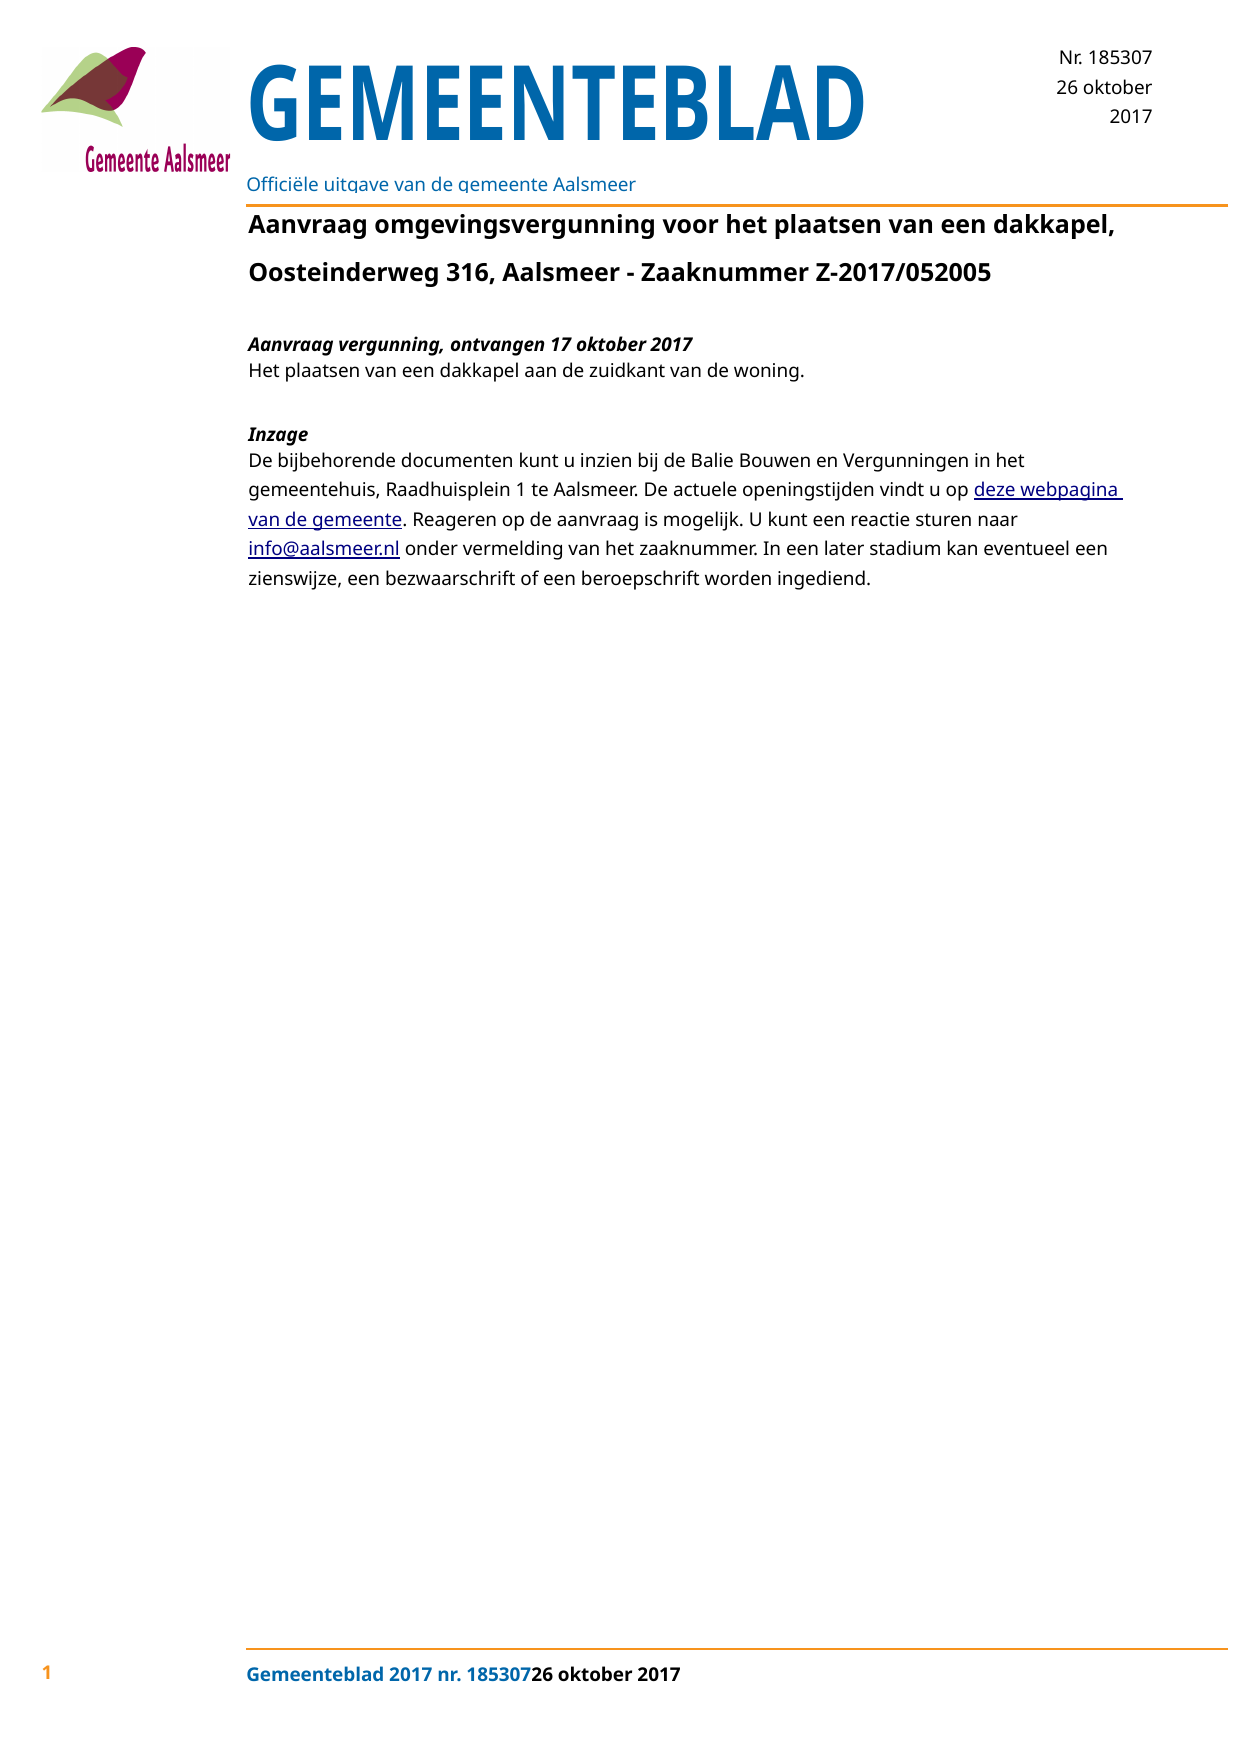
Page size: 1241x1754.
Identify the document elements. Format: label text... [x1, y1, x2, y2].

picture [41, 47, 231, 172]
text Inzage [248, 421, 1152, 447]
text Het plaatsen van een dakkapel aan de zuidkant van de woning. [248, 357, 1152, 383]
text De bijbehorende documenten kunt u inzien bij de Balie Bouwen en Vergunningen in het gemeentehuis, Raadhuisplein 1 te Aalsmeer. De actuele openingstijden vindt u op deze webpagina van de gemeente. Reageren op de aanvraag is mogelijk. U kunt een reactie sturen naar info@aalsmeer.nl onder vermelding van het zaaknummer. In een later stadium kan eventueel een zienswijze, een bezwaarschrift of een beroepschrift worden ingediend. [248, 447, 1152, 591]
text Aanvraag vergunning, ontvangen 17 oktober 2017 [248, 331, 1152, 357]
text ​ [248, 616, 1152, 641]
text Aanvraag omgevingsvergunning voor het plaatsen van een dakkapel, Oosteinderweg 316, Aalsmeer - Zaaknummer Z-2017/052005 [248, 207, 1152, 288]
